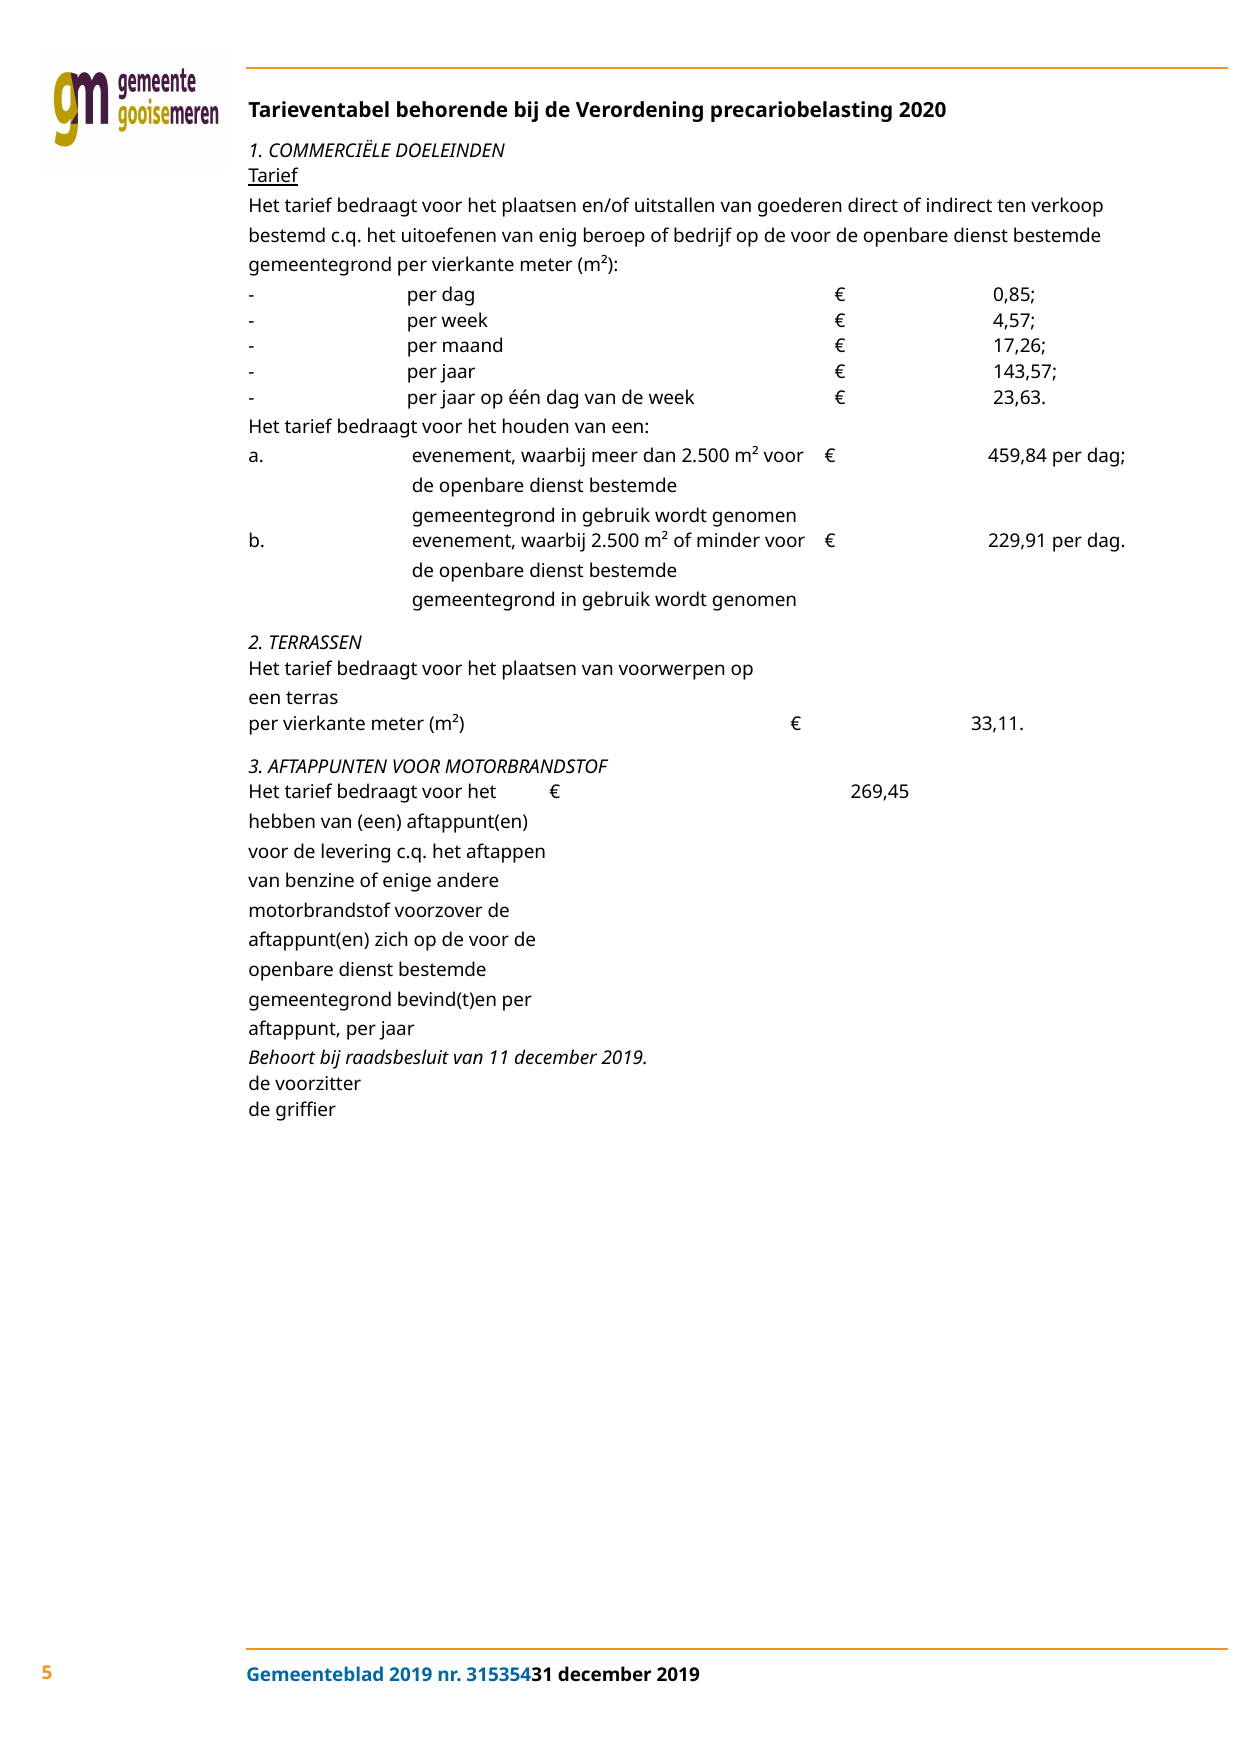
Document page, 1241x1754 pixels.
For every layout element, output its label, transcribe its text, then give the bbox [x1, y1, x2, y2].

table_cell 17,26; [993, 333, 1152, 358]
table_cell € [834, 307, 993, 332]
table_cell € [834, 333, 993, 358]
table_cell 4,57; [993, 307, 1152, 332]
table_header € [834, 281, 993, 307]
text Tarieventabel behorende bij de Verordening precariobelasting 2020 [248, 95, 1152, 123]
table_header [790, 655, 971, 710]
text Het tarief bedraagt voor het houden van een: [248, 413, 1152, 439]
table_header a. [248, 443, 412, 527]
table_cell € [790, 710, 971, 736]
table_header [971, 655, 1152, 710]
table_cell per jaar [407, 358, 834, 384]
table_cell € [824, 528, 988, 612]
table_header evenement, waarbij meer dan 2.500 m² voor de openbare dienst bestemde gemeentegrond in gebruik wordt genomen [412, 443, 824, 527]
text 3. AFTAPPUNTEN VOOR MOTORBRANDSTOF [248, 753, 1152, 778]
table_header 269,45 [850, 779, 1152, 1041]
text de griffier [248, 1096, 1152, 1121]
table_header 459,84 per dag; [988, 443, 1152, 527]
table_cell per week [407, 307, 834, 332]
table_cell 33,11. [971, 710, 1152, 736]
table_header per dag [407, 281, 834, 307]
table_cell per maand [407, 333, 834, 358]
text de voorzitter [248, 1070, 1152, 1096]
table_cell per jaar op één dag van de week [407, 384, 834, 410]
table_cell - [248, 333, 407, 358]
picture [41, 47, 231, 172]
table_cell 143,57; [993, 358, 1152, 384]
table_header 0,85; [993, 281, 1152, 307]
table_header Het tarief bedraagt voor het plaatsen van voorwerpen op een terras [248, 655, 790, 710]
table_cell evenement, waarbij 2.500 m² of minder voor de openbare dienst bestemde gemeentegrond in gebruik wordt genomen [412, 528, 824, 612]
text 1. COMMERCIËLE DOELEINDEN [248, 137, 1152, 163]
table_cell b. [248, 528, 412, 612]
text Behoort bij raadsbesluit van 11 december 2019. [248, 1044, 1152, 1070]
table_header € [824, 443, 988, 527]
table_header Het tarief bedraagt voor het hebben van (een) aftappunt(en) voor de levering c.q. het aftappen van benzine of enige andere motorbrandstof voorzover de aftappunt(en) zich op de voor de openbare dienst bestemde gemeentegrond bevind(t)en per aftappunt, per jaar [248, 779, 549, 1041]
table_cell - [248, 384, 407, 410]
table_cell € [834, 384, 993, 410]
table_cell per vierkante meter (m²) [248, 710, 790, 736]
text 2. TERRASSEN [248, 629, 1152, 655]
text Het tarief bedraagt voor het plaatsen en/of uitstallen van goederen direct of indirect ten verkoop bestemd c.q. het uitoefenen van enig beroep of bedrijf op de voor de openbare dienst bestemde gemeentegrond per vierkante meter (m²): [248, 192, 1152, 277]
table_cell 23,63. [993, 384, 1152, 410]
table_header - [248, 281, 407, 307]
table_cell - [248, 358, 407, 384]
text Tarief [248, 163, 1152, 188]
table_header € [549, 779, 850, 1041]
table_cell - [248, 307, 407, 332]
table_cell 229,91 per dag. [988, 528, 1152, 612]
table_cell € [834, 358, 993, 384]
